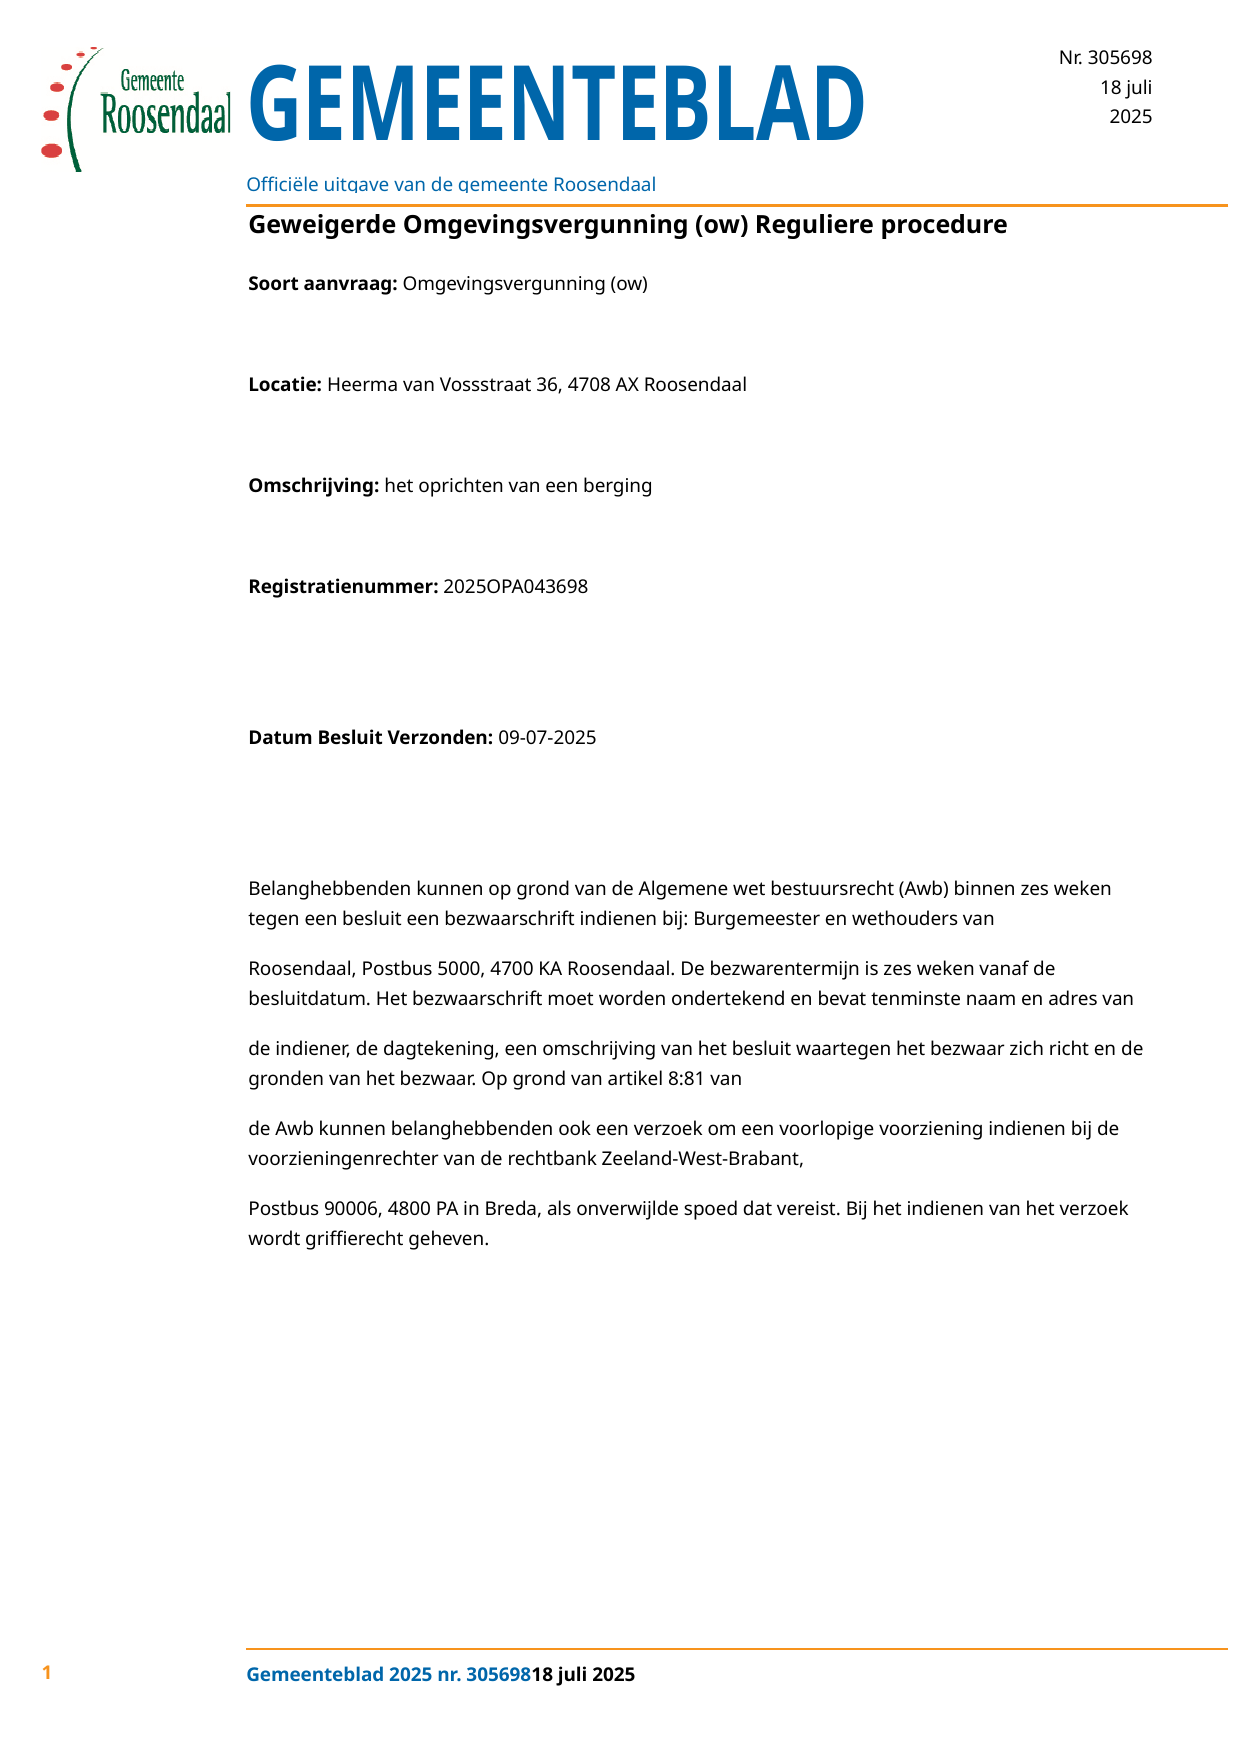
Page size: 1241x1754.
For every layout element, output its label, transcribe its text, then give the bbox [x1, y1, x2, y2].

text de Awb kunnen belanghebbenden ook een verzoek om een voorlopige voorziening indienen bij de voorzieningenrechter van de rechtbank Zeeland-West-Brabant, [248, 1115, 1152, 1171]
text Registratienummer: 2025OPA043698 [248, 573, 1152, 598]
picture [41, 47, 231, 172]
text Omschrijving: het oprichten van een berging [248, 472, 1152, 498]
text Locatie: Heerma van Vossstraat 36, 4708 AX Roosendaal [248, 371, 1152, 397]
text Geweigerde Omgevingsvergunning (ow) Reguliere procedure [248, 207, 1152, 241]
text Datum Besluit Verzonden: 09-07-2025 [248, 724, 1152, 750]
text Belanghebbenden kunnen op grond van de Algemene wet bestuursrecht (Awb) binnen zes weken tegen een besluit een bezwaarschrift indienen bij: Burgemeester en wethouders van [248, 875, 1152, 931]
text Roosendaal, Postbus 5000, 4700 KA Roosendaal. De bezwarentermijn is zes weken vanaf de besluitdatum. Het bezwaarschrift moet worden ondertekend en bevat tenminste naam en adres van [248, 955, 1152, 1011]
text Postbus 90006, 4800 PA in Breda, als onverwijlde spoed dat vereist. Bij het indienen van het verzoek wordt griffierecht geheven. [248, 1195, 1152, 1251]
text Soort aanvraag: Omgevingsvergunning (ow) [248, 270, 1152, 296]
text de indiener, de dagtekening, een omschrijving van het besluit waartegen het bezwaar zich richt en de gronden van het bezwaar. Op grond van artikel 8:81 van [248, 1035, 1152, 1091]
